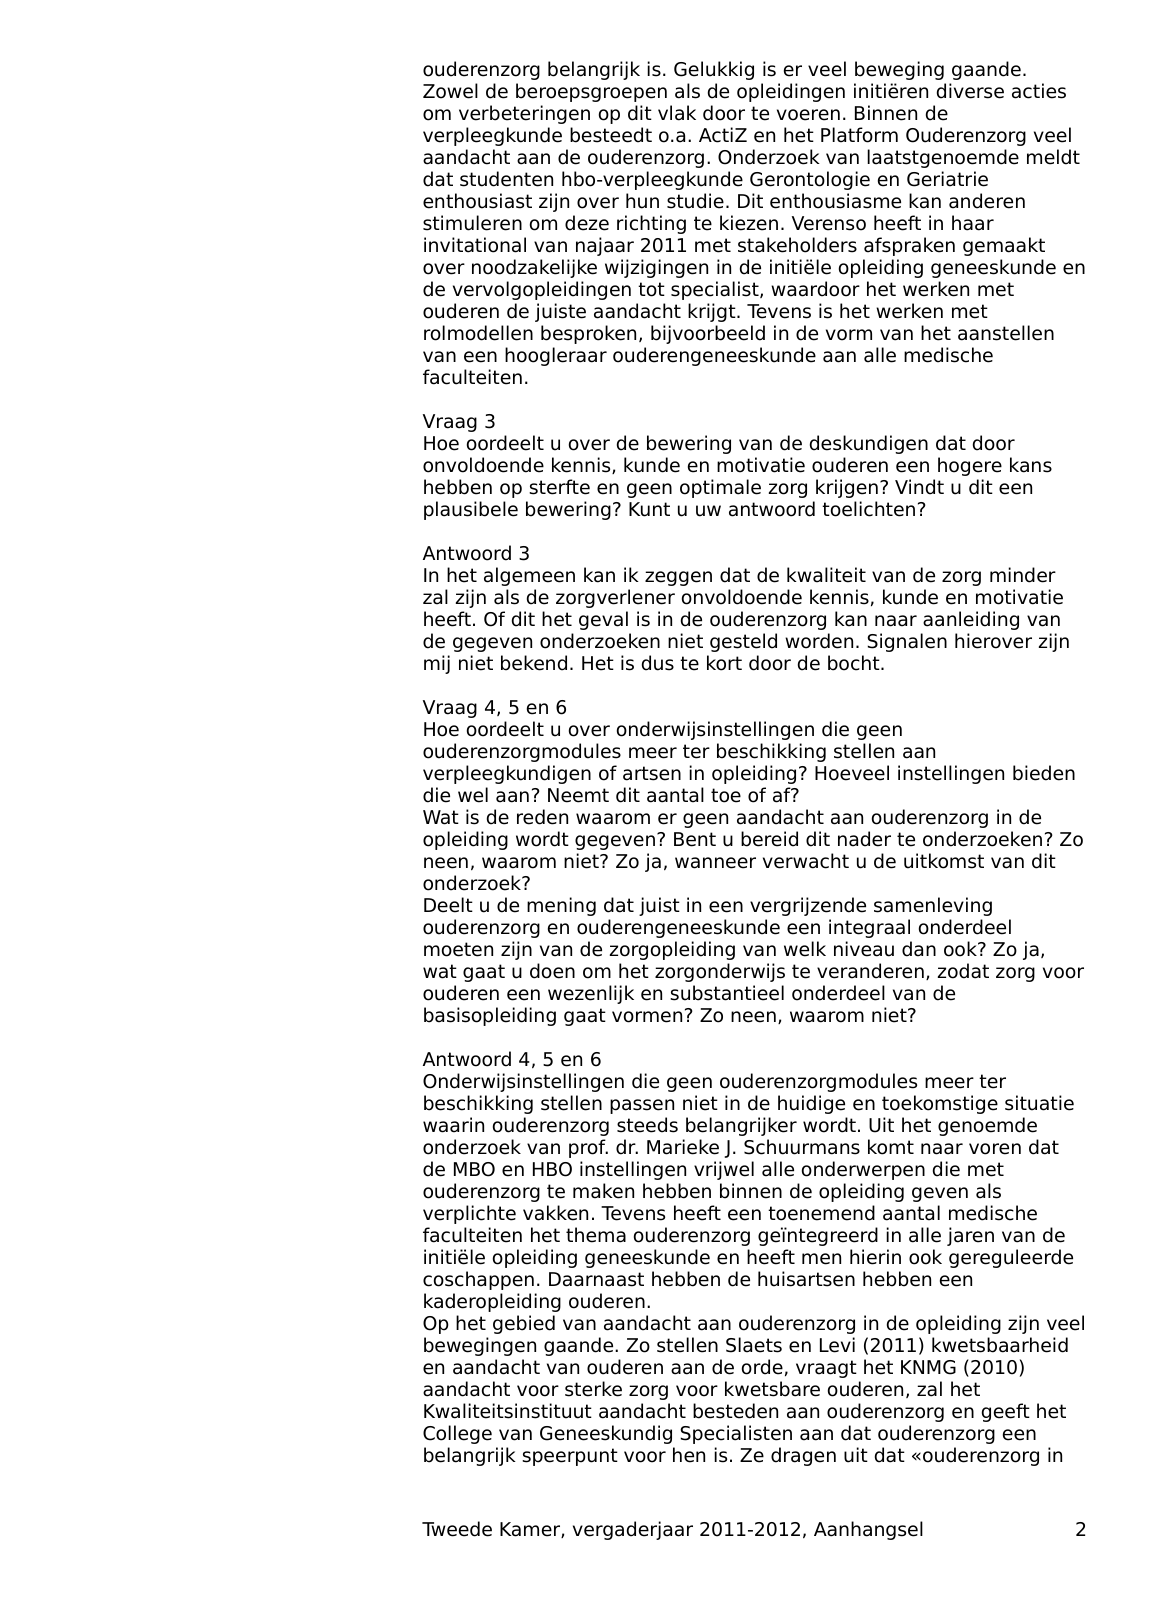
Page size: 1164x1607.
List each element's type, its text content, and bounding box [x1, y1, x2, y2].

text Antwoord 3 [422, 543, 1087, 565]
text Deelt u de mening dat juist in een vergrijzende samenleving ouderenzorg en ouderengeneeskunde een integraal onderdeel moeten zijn van de zorgopleiding van welk niveau dan ook? Zo ja, wat gaat u doen om het zorgonderwijs te veranderen, zodat zorg voor ouderen een wezenlijk en substantieel onderdeel van de basisopleiding gaat vormen? Zo neen, waarom niet? [422, 895, 1087, 1027]
text Onderwijsinstellingen die geen ouderenzorgmodules meer ter beschikking stellen passen niet in de huidige en toekomstige situatie waarin ouderenzorg steeds belangrijker wordt. Uit het genoemde onderzoek van prof. dr. Marieke J. Schuurmans komt naar voren dat de MBO en HBO instellingen vrijwel alle onderwerpen die met ouderenzorg te maken hebben binnen de opleiding geven als verplichte vakken. Tevens heeft een toenemend aantal medische faculteiten het thema ouderenzorg geïntegreerd in alle jaren van de initiële opleiding geneeskunde en heeft men hierin ook gereguleerde coschappen. Daarnaast hebben de huisartsen hebben een kaderopleiding ouderen. [422, 1071, 1087, 1313]
text Antwoord 4, 5 en 6 [422, 1049, 1087, 1071]
text ouderenzorg belangrijk is. Gelukkig is er veel beweging gaande. Zowel de beroepsgroepen als de opleidingen initiëren diverse acties om verbeteringen op dit vlak door te voeren. Binnen de verpleegkunde besteedt o.a. ActiZ en het Platform Ouderenzorg veel aandacht aan de ouderenzorg. Onderzoek van laatstgenoemde meldt dat studenten hbo-verpleegkunde Gerontologie en Geriatrie enthousiast zijn over hun studie. Dit enthousiasme kan anderen stimuleren om deze richting te kiezen. Verenso heeft in haar invitational van najaar 2011 met stakeholders afspraken gemaakt over noodzakelijke wijzigingen in de initiële opleiding geneeskunde en de vervolgopleidingen tot specialist, waardoor het werken met ouderen de juiste aandacht krijgt. Tevens is het werken met rolmodellen besproken, bijvoorbeeld in de vorm van het aanstellen van een hoogleraar ouderengeneeskunde aan alle medische faculteiten. [422, 59, 1087, 389]
text Op het gebied van aandacht aan ouderenzorg in de opleiding zijn veel bewegingen gaande. Zo stellen Slaets en Levi (2011) kwetsbaarheid en aandacht van ouderen aan de orde, vraagt het KNMG (2010) aandacht voor sterke zorg voor kwetsbare ouderen, zal het Kwaliteitsinstituut aandacht besteden aan ouderenzorg en geeft het College van Geneeskundig Specialisten aan dat ouderenzorg een belangrijk speerpunt voor hen is. Ze dragen uit dat «ouderenzorg in [422, 1313, 1087, 1467]
text Vraag 3 [422, 411, 1087, 433]
text Hoe oordeelt u over onderwijsinstellingen die geen ouderenzorgmodules meer ter beschikking stellen aan verpleegkundigen of artsen in opleiding? Hoeveel instellingen bieden die wel aan? Neemt dit aantal toe of af? [422, 719, 1087, 807]
text Vraag 4, 5 en 6 [422, 697, 1087, 719]
text Hoe oordeelt u over de bewering van de deskundigen dat door onvoldoende kennis, kunde en motivatie ouderen een hogere kans hebben op sterfte en geen optimale zorg krijgen? Vindt u dit een plausibele bewering? Kunt u uw antwoord toelichten? [422, 433, 1087, 521]
text Wat is de reden waarom er geen aandacht aan ouderenzorg in de opleiding wordt gegeven? Bent u bereid dit nader te onderzoeken? Zo neen, waarom niet? Zo ja, wanneer verwacht u de uitkomst van dit onderzoek? [422, 807, 1087, 895]
text In het algemeen kan ik zeggen dat de kwaliteit van de zorg minder zal zijn als de zorgverlener onvoldoende kennis, kunde en motivatie heeft. Of dit het geval is in de ouderenzorg kan naar aanleiding van de gegeven onderzoeken niet gesteld worden. Signalen hierover zijn mij niet bekend. Het is dus te kort door de bocht. [422, 565, 1087, 675]
